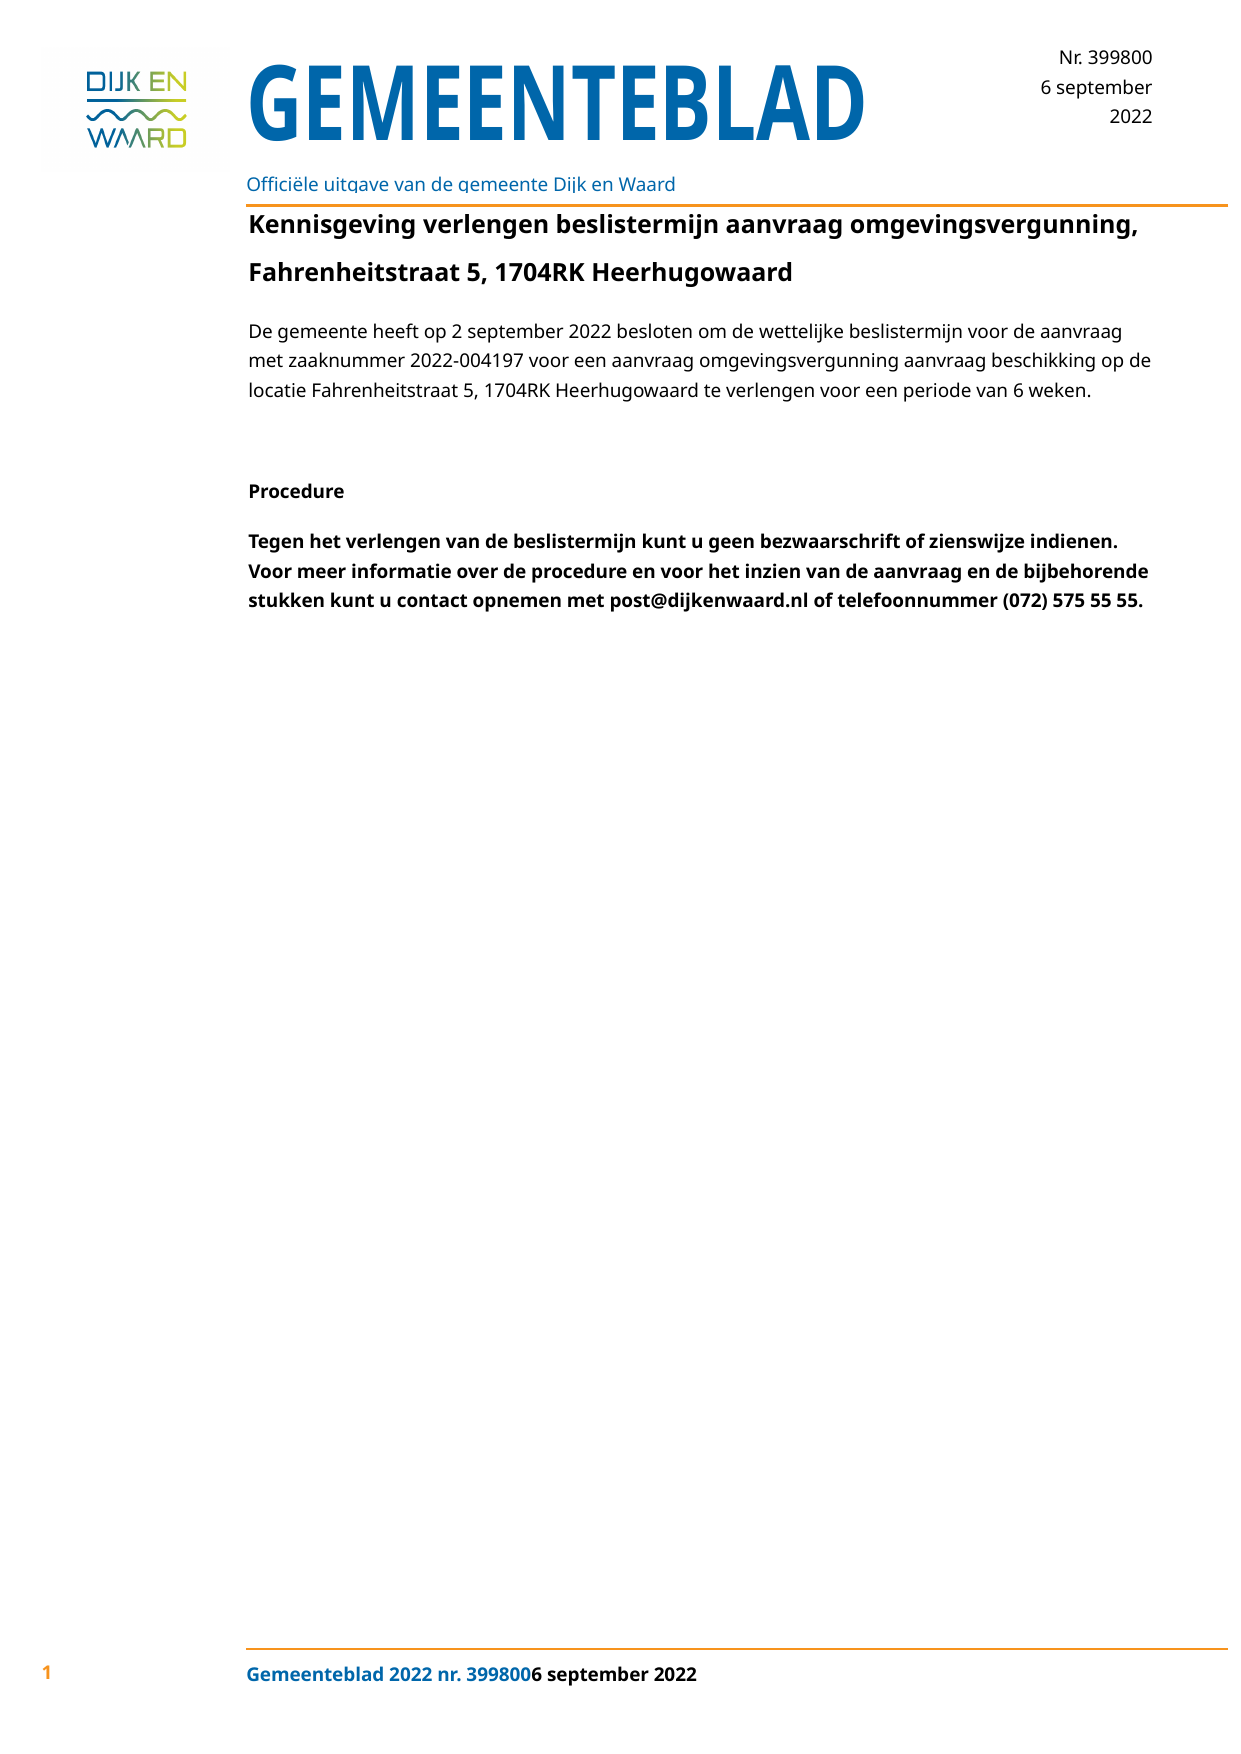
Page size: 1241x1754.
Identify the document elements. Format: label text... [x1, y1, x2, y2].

text Tegen het verlengen van de beslistermijn kunt u geen bezwaarschrift of zienswijze indienen. Voor meer informatie over de procedure en voor het inzien van de aanvraag en de bijbehorende stukken kunt u contact opnemen met post@dijkenwaard.nl of telefoonnummer (072) 575 55 55. [248, 528, 1152, 613]
text Kennisgeving verlengen beslistermijn aanvraag omgevingsvergunning, Fahrenheitstraat 5, 1704RK Heerhugowaard [248, 207, 1152, 288]
text Procedure [248, 478, 1152, 504]
picture [41, 47, 231, 172]
text De gemeente heeft op 2 september 2022 besloten om de wettelijke beslistermijn voor de aanvraag met zaaknummer 2022-004197 voor een aanvraag omgevingsvergunning aanvraag beschikking op de locatie Fahrenheitstraat 5, 1704RK Heerhugowaard te verlengen voor een periode van 6 weken. [248, 318, 1152, 403]
